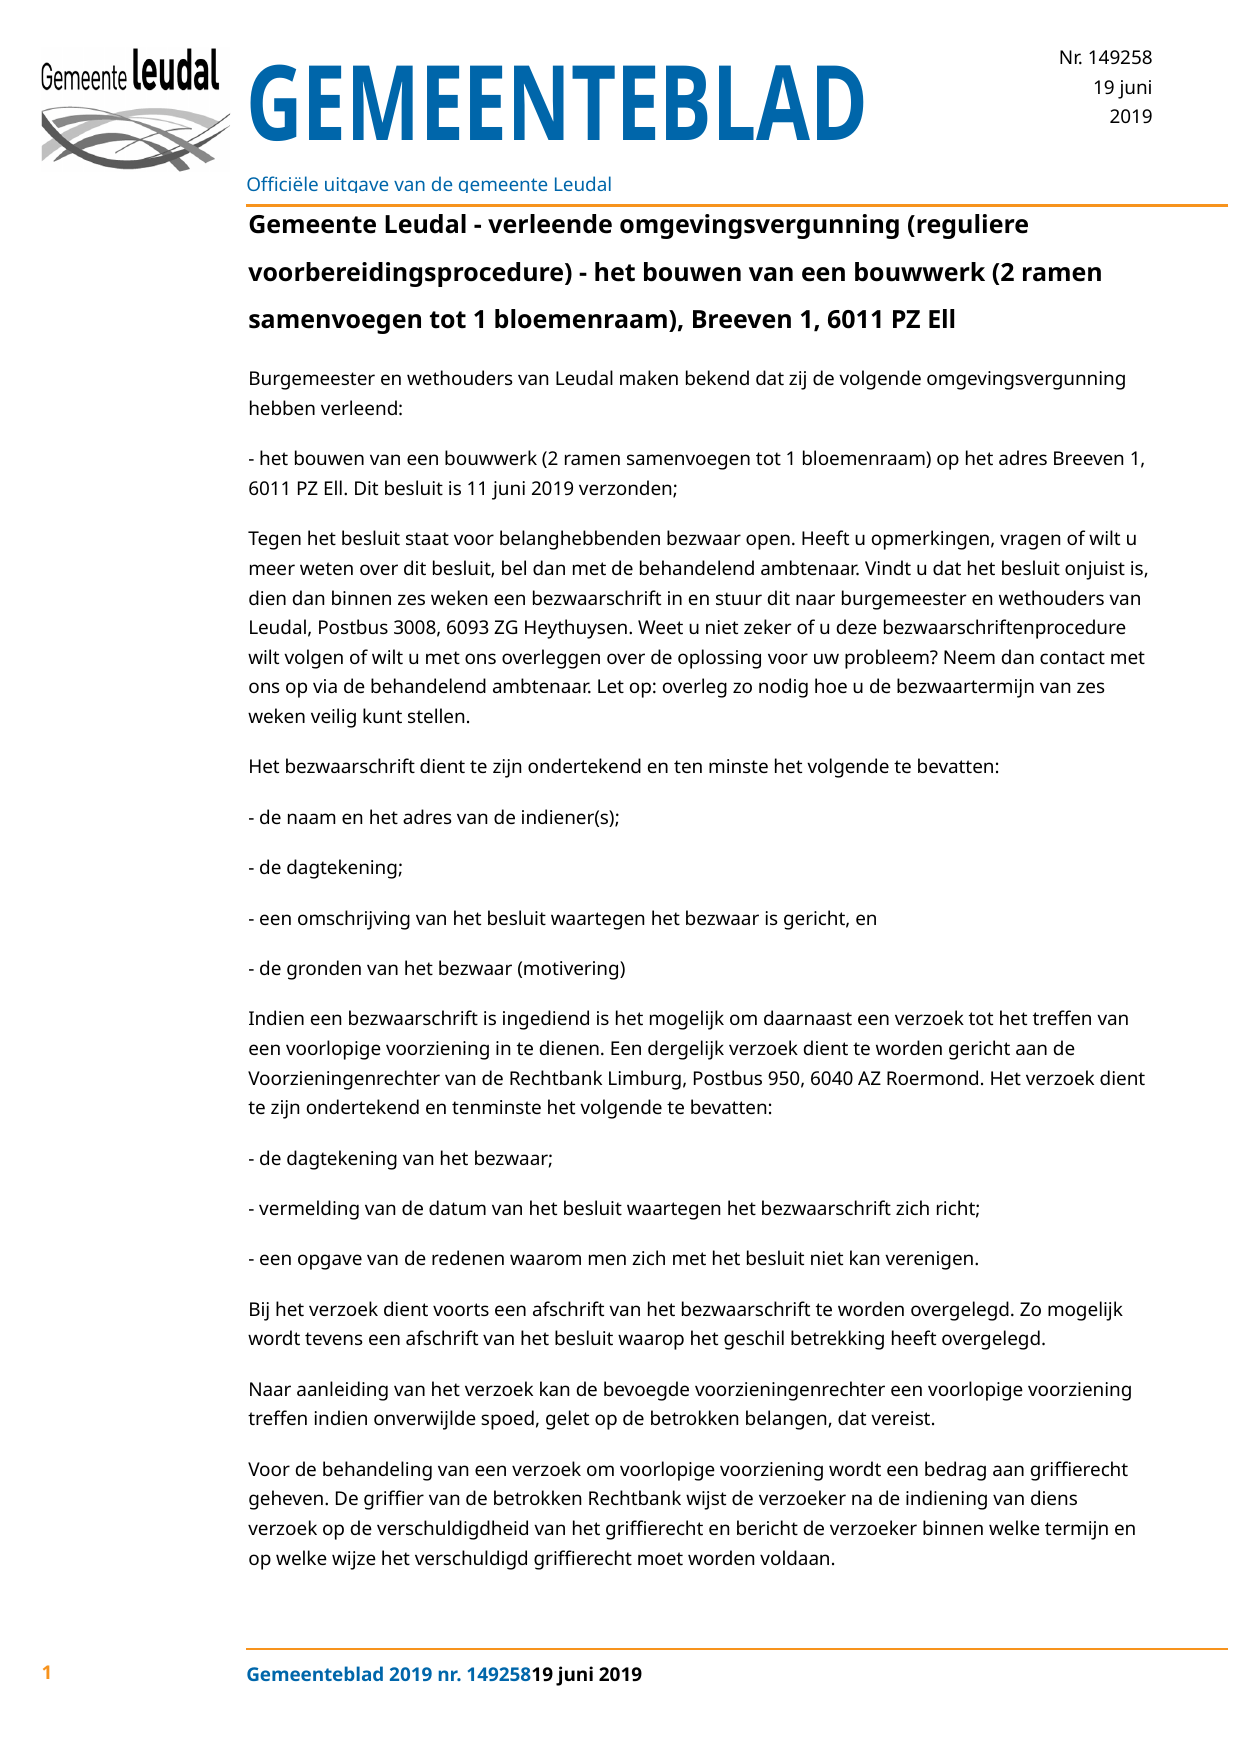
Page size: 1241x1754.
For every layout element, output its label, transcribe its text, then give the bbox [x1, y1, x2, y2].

text - vermelding van de datum van het besluit waartegen het bezwaarschrift zich richt; [248, 1195, 1152, 1221]
picture [41, 47, 231, 172]
text - de dagtekening van het bezwaar; [248, 1145, 1152, 1170]
text Tegen het besluit staat voor belanghebbenden bezwaar open. Heeft u opmerkingen, vragen of wilt u meer weten over dit besluit, bel dan met de behandelend ambtenaar. Vindt u dat het besluit onjuist is, dien dan binnen zes weken een bezwaarschrift in en stuur dit naar burgemeester en wethouders van Leudal, Postbus 3008, 6093 ZG Heythuysen. Weet u niet zeker of u deze bezwaarschriftenprocedure wilt volgen of wilt u met ons overleggen over de oplossing voor uw probleem? Neem dan contact met ons op via de behandelend ambtenaar. Let op: overleg zo nodig hoe u de bezwaartermijn van zes weken veilig kunt stellen. [248, 526, 1152, 729]
text - de naam en het adres van de indiener(s); [248, 804, 1152, 829]
text - de gronden van het bezwaar (motivering) [248, 955, 1152, 981]
text Burgemeester en wethouders van Leudal maken bekend dat zij de volgende omgevingsvergunning hebben verleend: [248, 366, 1152, 421]
text Naar aanleiding van het verzoek kan de bevoegde voorzieningenrechter een voorlopige voorziening treffen indien onverwijlde spoed, gelet op de betrokken belangen, dat vereist. [248, 1376, 1152, 1431]
text - een opgave van de redenen waarom men zich met het besluit niet kan verenigen. [248, 1246, 1152, 1271]
text - de dagtekening; [248, 854, 1152, 880]
text Bij het verzoek dient voorts een afschrift van het bezwaarschrift te worden overgelegd. Zo mogelijk wordt tevens een afschrift van het besluit waarop het geschil betrekking heeft overgelegd. [248, 1296, 1152, 1351]
text Het bezwaarschrift dient te zijn ondertekend en ten minste het volgende te bevatten: [248, 753, 1152, 779]
text - een omschrijving van het besluit waartegen het bezwaar is gericht, en [248, 905, 1152, 930]
text - het bouwen van een bouwwerk (2 ramen samenvoegen tot 1 bloemenraam) op het adres Breeven 1, 6011 PZ Ell. Dit besluit is 11 juni 2019 verzonden; [248, 446, 1152, 501]
text Voor de behandeling van een verzoek om voorlopige voorziening wordt een bedrag aan griffierecht geheven. De griffier van de betrokken Rechtbank wijst de verzoeker na de indiening van diens verzoek op de verschuldigdheid van het griffierecht en bericht de verzoeker binnen welke termijn en op welke wijze het verschuldigd griffierecht moet worden voldaan. [248, 1456, 1152, 1570]
text Gemeente Leudal - verleende omgevingsvergunning (reguliere voorbereidingsprocedure) - het bouwen van een bouwwerk (2 ramen samenvoegen tot 1 bloemenraam), Breeven 1, 6011 PZ Ell [248, 207, 1152, 336]
text Indien een bezwaarschrift is ingediend is het mogelijk om daarnaast een verzoek tot het treffen van een voorlopige voorziening in te dienen. Een dergelijk verzoek dient te worden gericht aan de Voorzieningenrechter van de Rechtbank Limburg, Postbus 950, 6040 AZ Roermond. Het verzoek dient te zijn ondertekend en tenminste het volgende te bevatten: [248, 1006, 1152, 1120]
